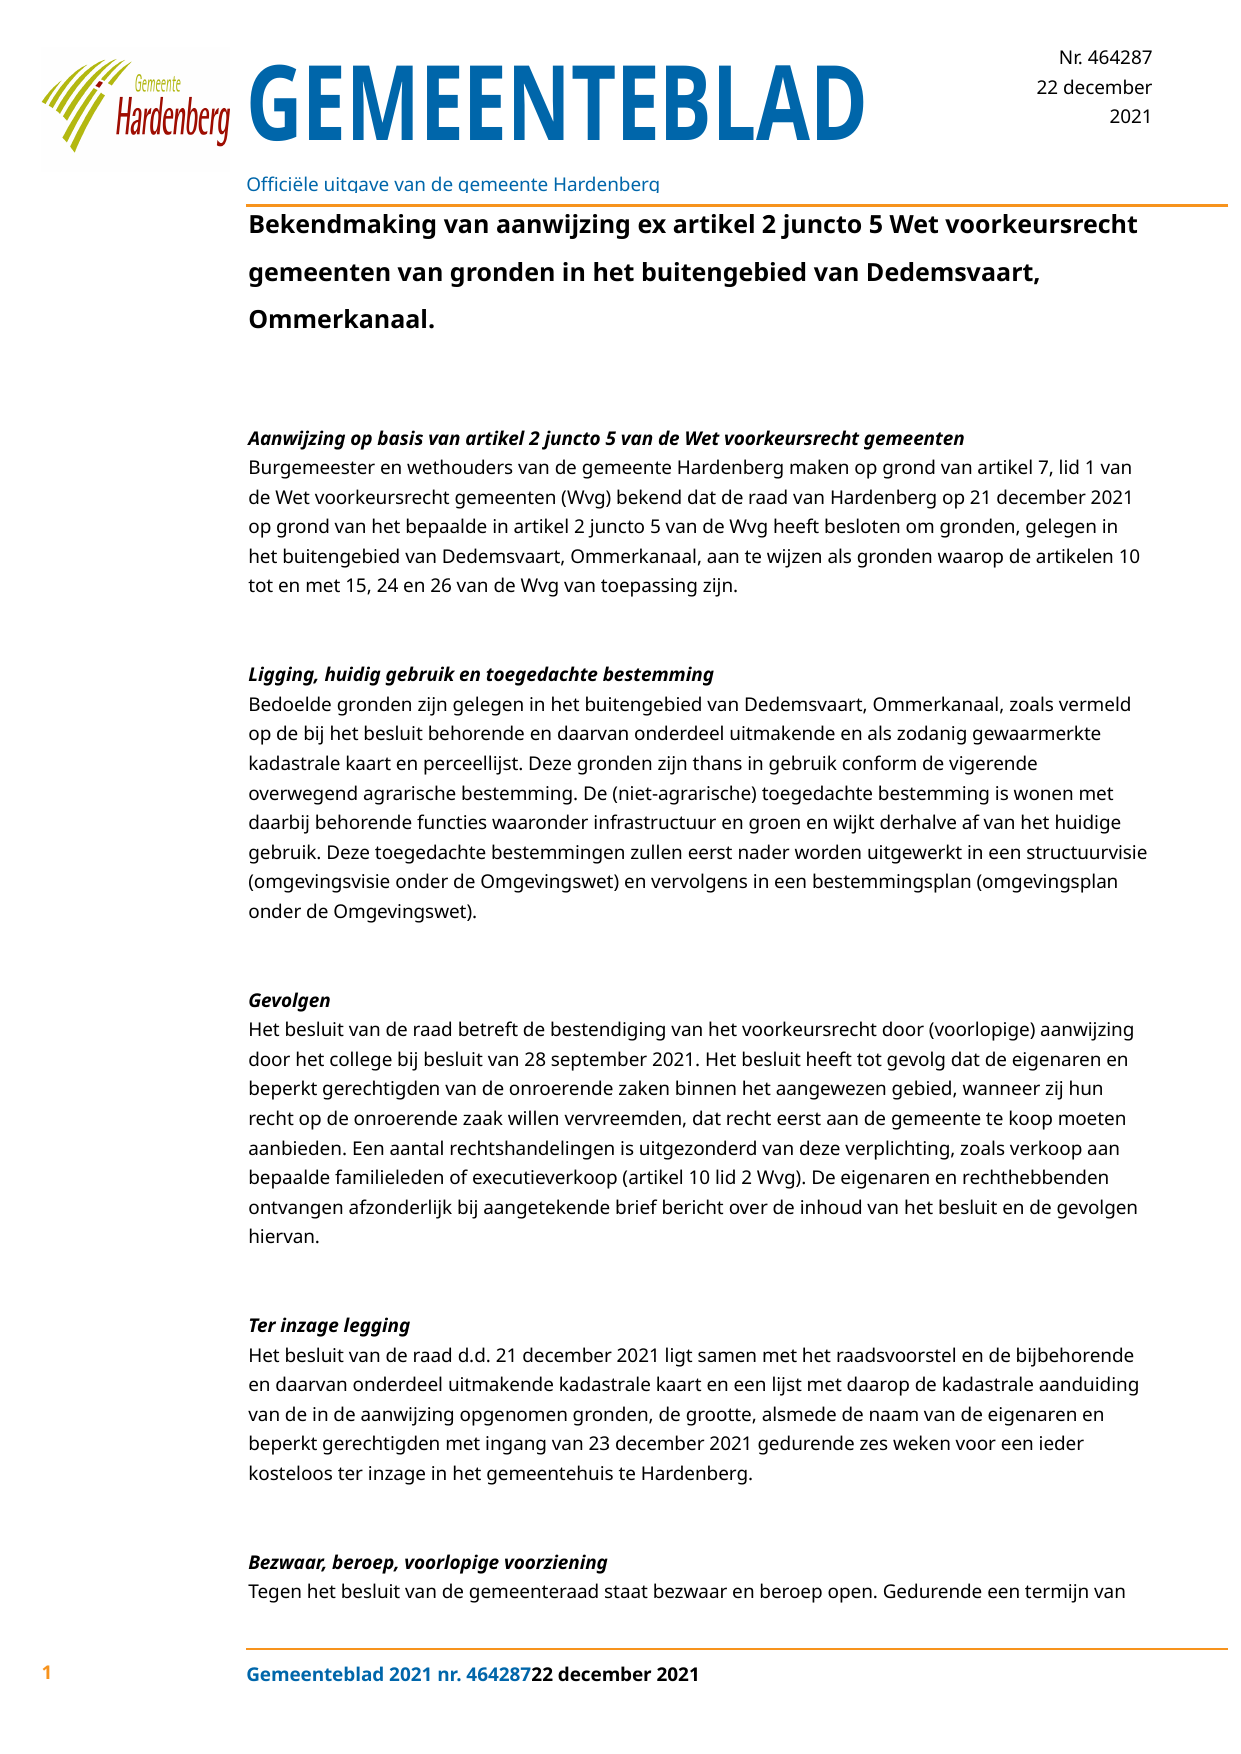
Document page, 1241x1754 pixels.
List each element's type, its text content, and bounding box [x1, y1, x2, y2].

text Aanwijzing op basis van artikel 2 juncto 5 van de Wet voorkeursrecht gemeenten [248, 425, 1152, 450]
text Ter inzage legging [248, 1312, 1152, 1338]
text Tegen het besluit van de gemeenteraad staat bezwaar en beroep open. Gedurende een termijn van [248, 1578, 1152, 1604]
picture [41, 47, 231, 172]
text Bezwaar, beroep, voorlopige voorziening [248, 1549, 1152, 1574]
text Bekendmaking van aanwijzing ex artikel 2 juncto 5 Wet voorkeursrecht gemeenten van gronden in het buitengebied van Dedemsvaart, Ommerkanaal. [248, 207, 1152, 336]
text Het besluit van de raad betreft de bestendiging van het voorkeursrecht door (voorlopige) aanwijzing door het college bij besluit van 28 september 2021. Het besluit heeft tot gevolg dat de eigenaren en beperkt gerechtigden van de onroerende zaken binnen het aangewezen gebied, wanneer zij hun recht op de onroerende zaak willen vervreemden, dat recht eerst aan de gemeente te koop moeten aanbieden. Een aantal rechtshandelingen is uitgezonderd van deze verplichting, zoals verkoop aan bepaalde familieleden of executieverkoop (artikel 10 lid 2 Wvg). De eigenaren en rechthebbenden ontvangen afzonderlijk bij aangetekende brief bericht over de inhoud van het besluit en de gevolgen hiervan. [248, 1016, 1152, 1249]
text Gevolgen [248, 987, 1152, 1012]
text Ligging, huidig gebruik en toegedachte bestemming [248, 661, 1152, 687]
text Bedoelde gronden zijn gelegen in het buitengebied van Dedemsvaart, Ommerkanaal, zoals vermeld op de bij het besluit behorende en daarvan onderdeel uitmakende en als zodanig gewaarmerkte kadastrale kaart en perceellijst. Deze gronden zijn thans in gebruik conform de vigerende overwegend agrarische bestemming. De (niet-agrarische) toegedachte bestemming is wonen met daarbij behorende functies waaronder infrastructuur en groen en wijkt derhalve af van het huidige gebruik. Deze toegedachte bestemmingen zullen eerst nader worden uitgewerkt in een structuurvisie (omgevingsvisie onder de Omgevingswet) en vervolgens in een bestemmingsplan (omgevingsplan onder de Omgevingswet). [248, 691, 1152, 924]
text Het besluit van de raad d.d. 21 december 2021 ligt samen met het raadsvoorstel en de bijbehorende en daarvan onderdeel uitmakende kadastrale kaart en een lijst met daarop de kadastrale aanduiding van de in de aanwijzing opgenomen gronden, de grootte, alsmede de naam van de eigenaren en beperkt gerechtigden met ingang van 23 december 2021 gedurende zes weken voor een ieder kosteloos ter inzage in het gemeentehuis te Hardenberg. [248, 1342, 1152, 1486]
text Burgemeester en wethouders van de gemeente Hardenberg maken op grond van artikel 7, lid 1 van de Wet voorkeursrecht gemeenten (Wvg) bekend dat de raad van Hardenberg op 21 december 2021 op grond van het bepaalde in artikel 2 juncto 5 van de Wvg heeft besloten om gronden, gelegen in het buitengebied van Dedemsvaart, Ommerkanaal, aan te wijzen als gronden waarop de artikelen 10 tot en met 15, 24 en 26 van de Wvg van toepassing zijn. [248, 454, 1152, 598]
